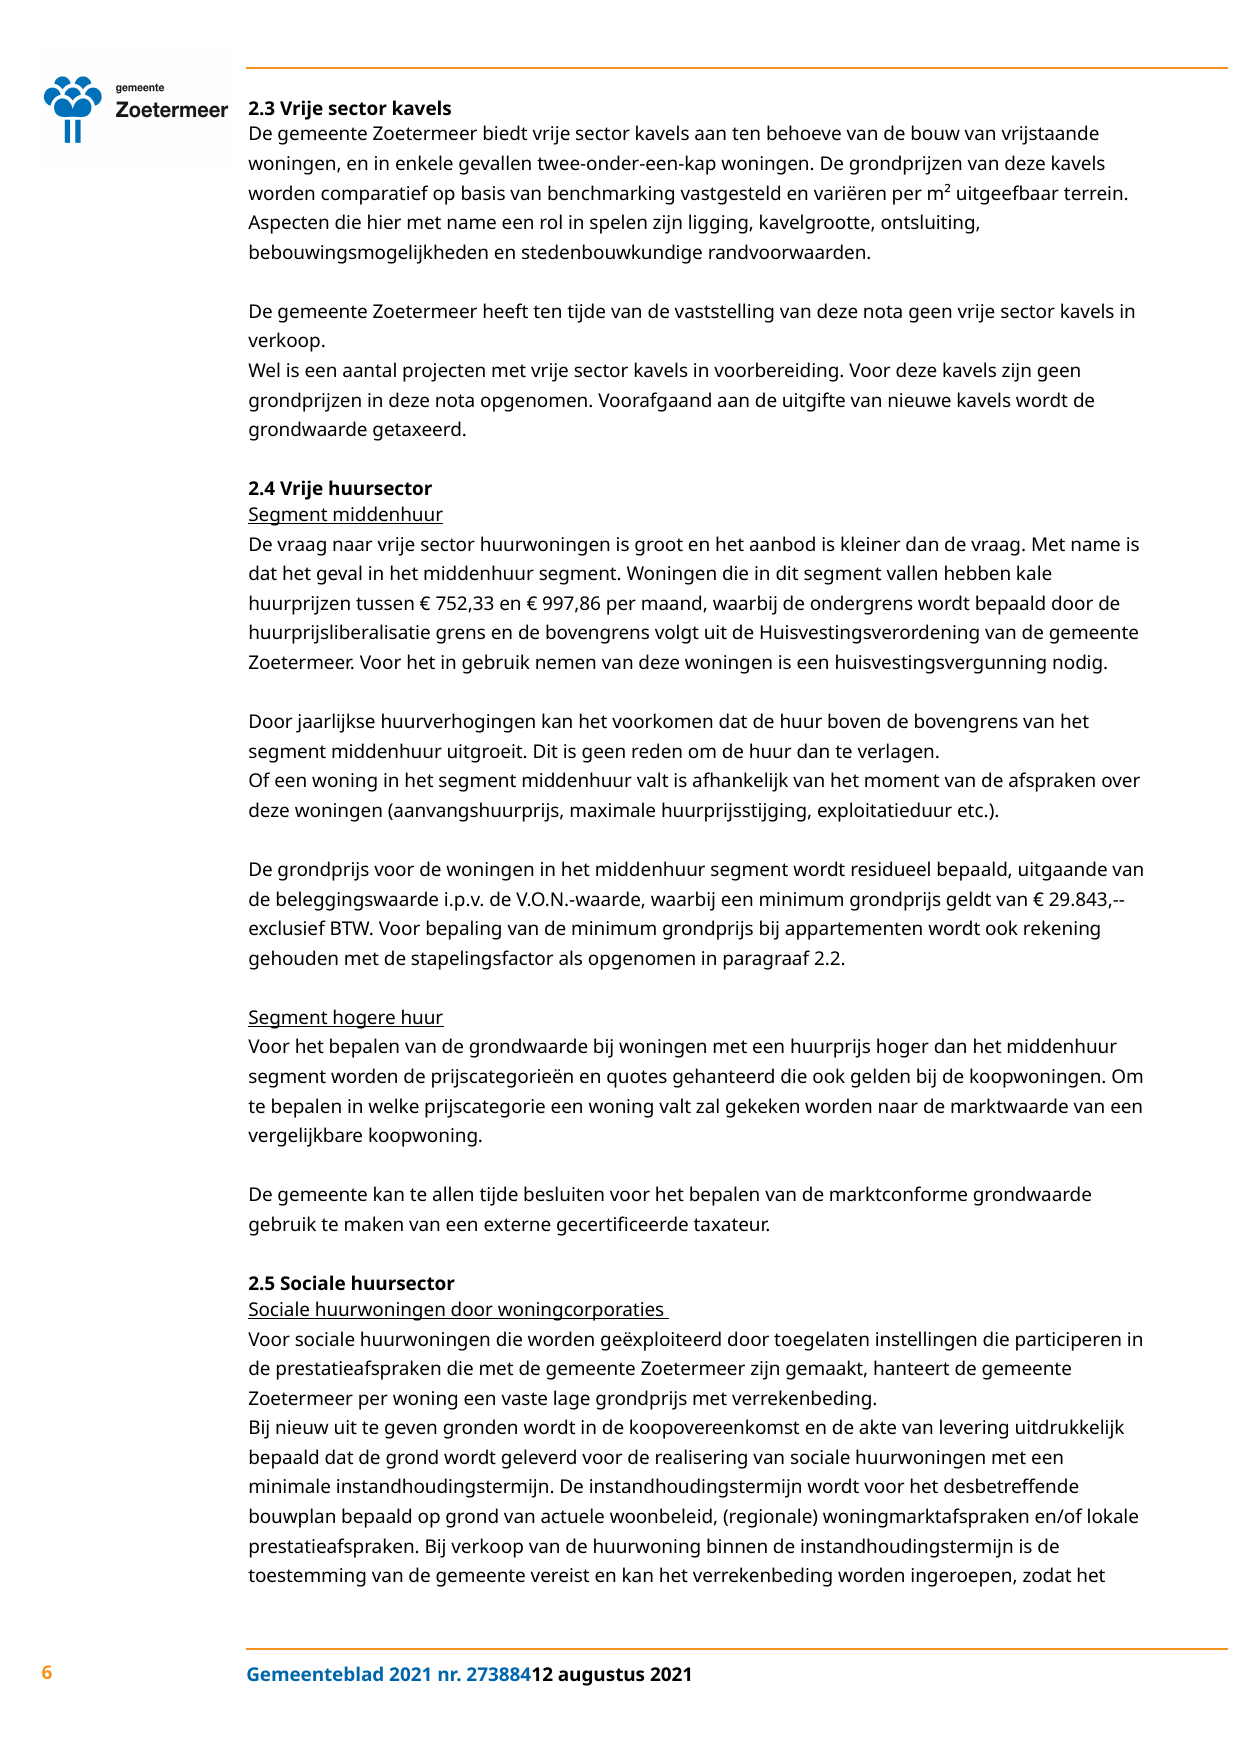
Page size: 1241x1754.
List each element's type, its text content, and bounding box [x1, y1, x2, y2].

text De gemeente Zoetermeer biedt vrije sector kavels aan ten behoeve van de bouw van vrijstaande woningen, en in enkele gevallen twee-onder-een-kap woningen. De grondprijzen van deze kavels worden comparatief op basis van benchmarking vastgesteld en variëren per m² uitgeefbaar terrein. Aspecten die hier met name een rol in spelen zijn ligging, kavelgrootte, ontsluiting, bebouwingsmogelijkheden en stedenbouwkundige randvoorwaarden. [248, 121, 1152, 264]
text Bij nieuw uit te geven gronden wordt in de koopovereenkomst en de akte van levering uitdrukkelijk bepaald dat de grond wordt geleverd voor de realisering van sociale huurwoningen met een minimale instandhoudingstermijn. De instandhoudingstermijn wordt voor het desbetreffende bouwplan bepaald op grond van actuele woonbeleid, (regionale) woningmarktafspraken en/of lokale prestatieafspraken. Bij verkoop van de huurwoning binnen de instandhoudingstermijn is de toestemming van de gemeente vereist en kan het verrekenbeding worden ingeroepen, zodat het [248, 1414, 1152, 1588]
text 2.5 Sociale huursector [248, 1270, 1152, 1296]
text Voor sociale huurwoningen die worden geëxploiteerd door toegelaten instellingen die participeren in de prestatieafspraken die met de gemeente Zoetermeer zijn gemaakt, hanteert de gemeente Zoetermeer per woning een vaste lage grondprijs met verrekenbeding. [248, 1326, 1152, 1411]
text Door jaarlijkse huurverhogingen kan het voorkomen dat de huur boven de bovengrens van het segment middenhuur uitgroeit. Dit is geen reden om de huur dan te verlagen. [248, 708, 1152, 764]
text Segment middenhuur [248, 501, 1152, 527]
text Sociale huurwoningen door woningcorporaties [248, 1296, 1152, 1322]
text De gemeente kan te allen tijde besluiten voor het bepalen van de marktconforme grondwaarde gebruik te maken van een externe gecertificeerde taxateur. [248, 1182, 1152, 1237]
text 2.4 Vrije huursector [248, 476, 1152, 501]
text Segment hogere huur [248, 1004, 1152, 1030]
text De grondprijs voor de woningen in het middenhuur segment wordt residueel bepaald, uitgaande van de beleggingswaarde i.p.v. de V.O.N.-waarde, waarbij een minimum grondprijs geldt van € 29.843,-- exclusief BTW. Voor bepaling van de minimum grondprijs bij appartementen wordt ook rekening gehouden met de stapelingsfactor als opgenomen in paragraaf 2.2. [248, 856, 1152, 971]
text Wel is een aantal projecten met vrije sector kavels in voorbereiding. Voor deze kavels zijn geen grondprijzen in deze nota opgenomen. Voorafgaand aan de uitgifte van nieuwe kavels wordt de grondwaarde getaxeerd. [248, 357, 1152, 442]
text Voor het bepalen van de grondwaarde bij woningen met een huurprijs hoger dan het middenhuur segment worden de prijscategorieën en quotes gehanteerd die ook gelden bij de koopwoningen. Om te bepalen in welke prijscategorie een woning valt zal gekeken worden naar de marktwaarde van een vergelijkbare koopwoning. [248, 1034, 1152, 1148]
text 2.3 Vrije sector kavels [248, 95, 1152, 121]
text De gemeente Zoetermeer heeft ten tijde van de vaststelling van deze nota geen vrije sector kavels in verkoop. [248, 298, 1152, 353]
text De vraag naar vrije sector huurwoningen is groot en het aanbod is kleiner dan de vraag. Met name is dat het geval in het middenhuur segment. Woningen die in dit segment vallen hebben kale huurprijzen tussen € 752,33 en € 997,86 per maand, waarbij de ondergrens wordt bepaald door de huurprijsliberalisatie grens en de bovengrens volgt uit de Huisvestingsverordening van de gemeente Zoetermeer. Voor het in gebruik nemen van deze woningen is een huisvestingsvergunning nodig. [248, 531, 1152, 675]
text Of een woning in het segment middenhuur valt is afhankelijk van het moment van de afspraken over deze woningen (aanvangshuurprijs, maximale huurprijsstijging, exploitatieduur etc.). [248, 767, 1152, 823]
picture [41, 47, 231, 172]
